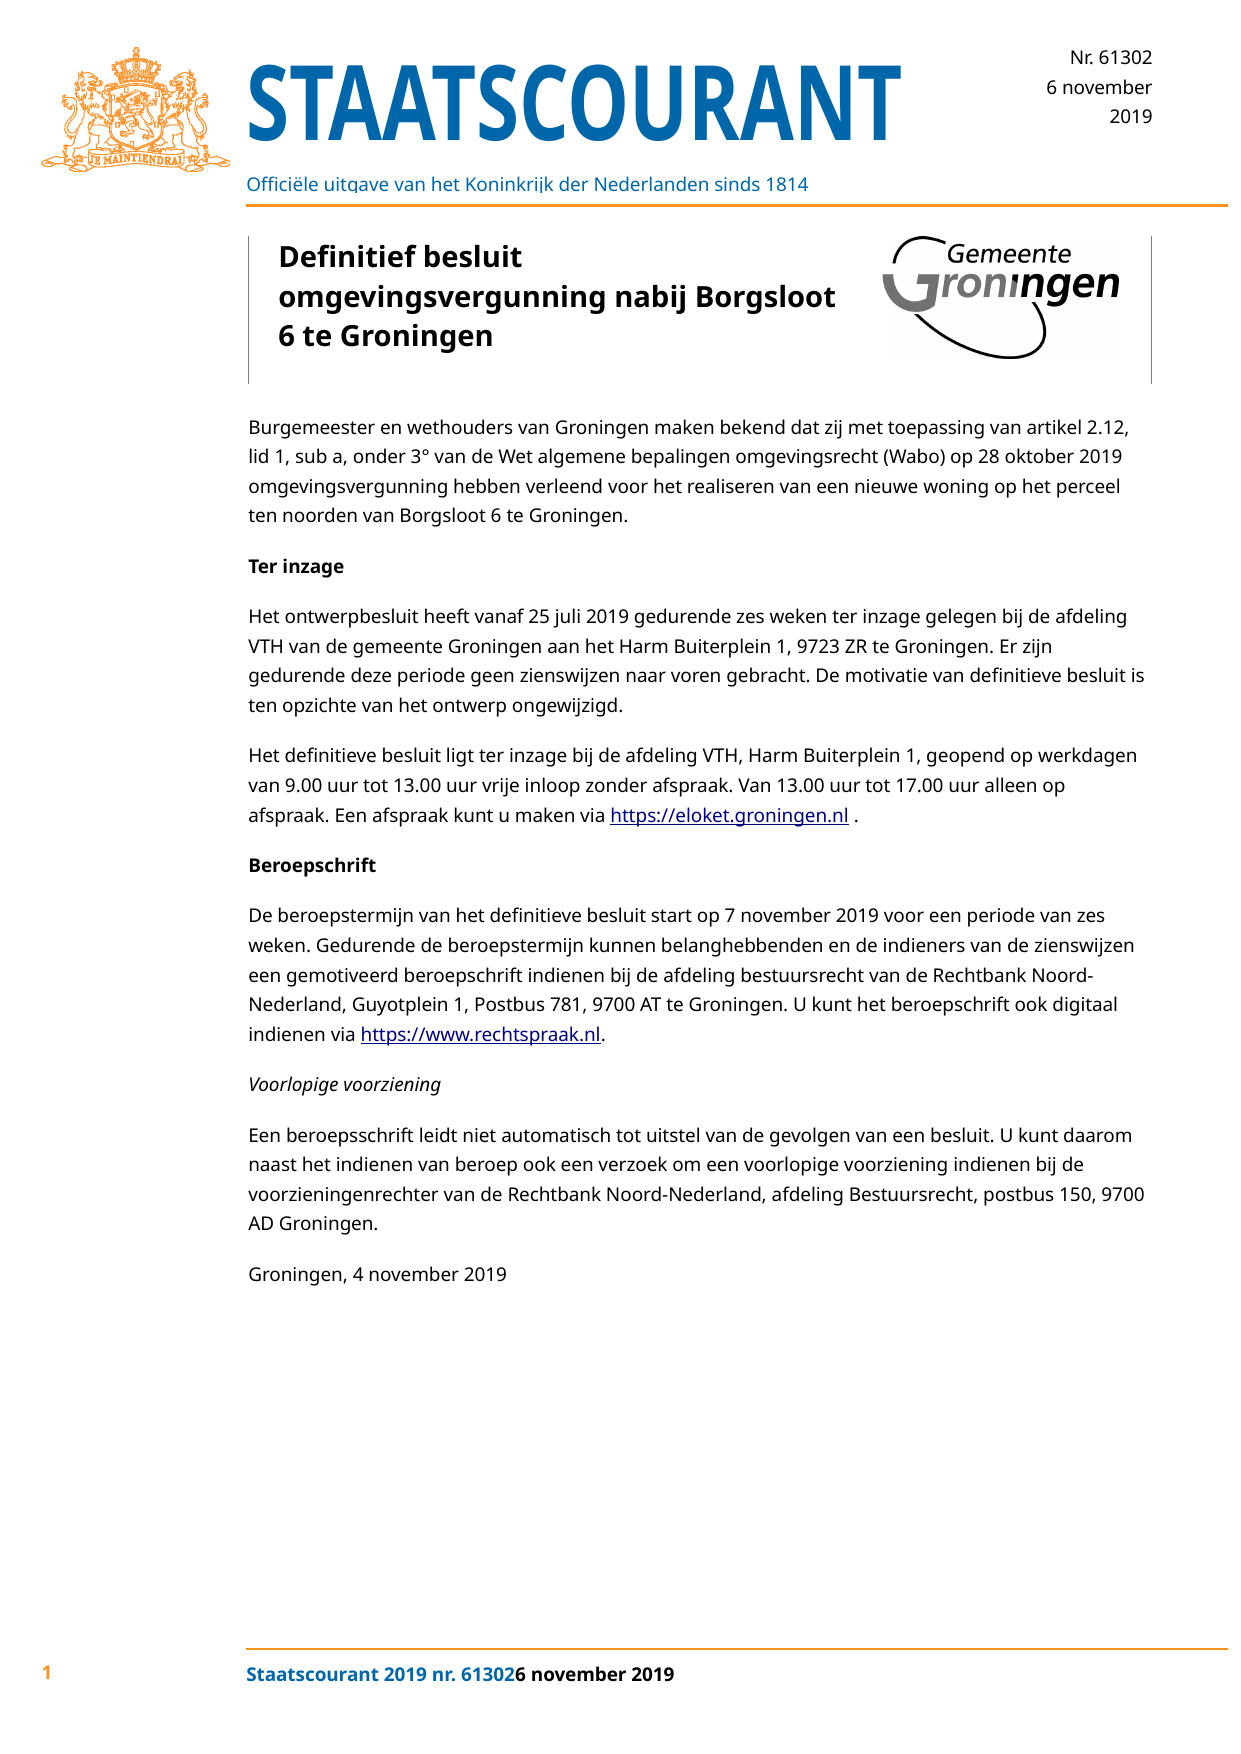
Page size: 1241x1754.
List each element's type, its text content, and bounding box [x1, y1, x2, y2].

table_header Definitief besluit omgevingsvergunning nabij Borgsloot 6 te Groningen [249, 236, 850, 384]
table_header [850, 359, 1151, 384]
text Groningen, 4 november 2019 [248, 1261, 1152, 1287]
text Voorlopige voorziening [248, 1071, 1152, 1097]
text Het ontwerpbesluit heeft vanaf 25 juli 2019 gedurende zes weken ter inzage gelegen bij de afdeling VTH van de gemeente Groningen aan het Harm Buiterplein 1, 9723 ZR te Groningen. Er zijn gedurende deze periode geen zienswijzen naar voren gebracht. De motivatie van definitieve besluit is ten opzichte van het ontwerp ongewijzigd. [248, 603, 1152, 718]
text Beroepschrift [248, 852, 1152, 878]
text Burgemeester en wethouders van Groningen maken bekend dat zij met toepassing van artikel 2.12, lid 1, sub a, onder 3° van de Wet algemene bepalingen omgevingsrecht (Wabo) op 28 oktober 2019 omgevingsvergunning hebben verleend voor het realiseren van een nieuwe woning op het perceel ten noorden van Borgsloot 6 te Groningen. [248, 414, 1152, 528]
text Het definitieve besluit ligt ter inzage bij de afdeling VTH, Harm Buiterplein 1, geopend op werkdagen van 9.00 uur tot 13.00 uur vrije inloop zonder afspraak. Van 13.00 uur tot 17.00 uur alleen op afspraak. Een afspraak kunt u maken via https://eloket.groningen.nl . [248, 743, 1152, 828]
text Ter inzage [248, 553, 1152, 579]
picture [41, 47, 231, 172]
text Een beroepsschrift leidt niet automatisch tot uitstel van de gevolgen van een besluit. U kunt daarom naast het indienen van beroep ook een verzoek om een voorlopige voorziening indienen bij de voorzieningenrechter van de Rechtbank Noord-Nederland, afdeling Bestuursrecht, postbus 150, 9700 AD Groningen. [248, 1122, 1152, 1236]
picture [882, 236, 1119, 359]
table_header [850, 236, 882, 358]
table_header [1119, 236, 1151, 358]
text De beroepstermijn van het definitieve besluit start op 7 november 2019 voor een periode van zes weken. Gedurende de beroepstermijn kunnen belanghebbenden en de indieners van de zienswijzen een gemotiveerd beroepschrift indienen bij de afdeling bestuursrecht van de Rechtbank Noord-Nederland, Guyotplein 1, Postbus 781, 9700 AT te Groningen. U kunt het beroepschrift ook digitaal indienen via https://www.rechtspraak.nl. [248, 903, 1152, 1047]
